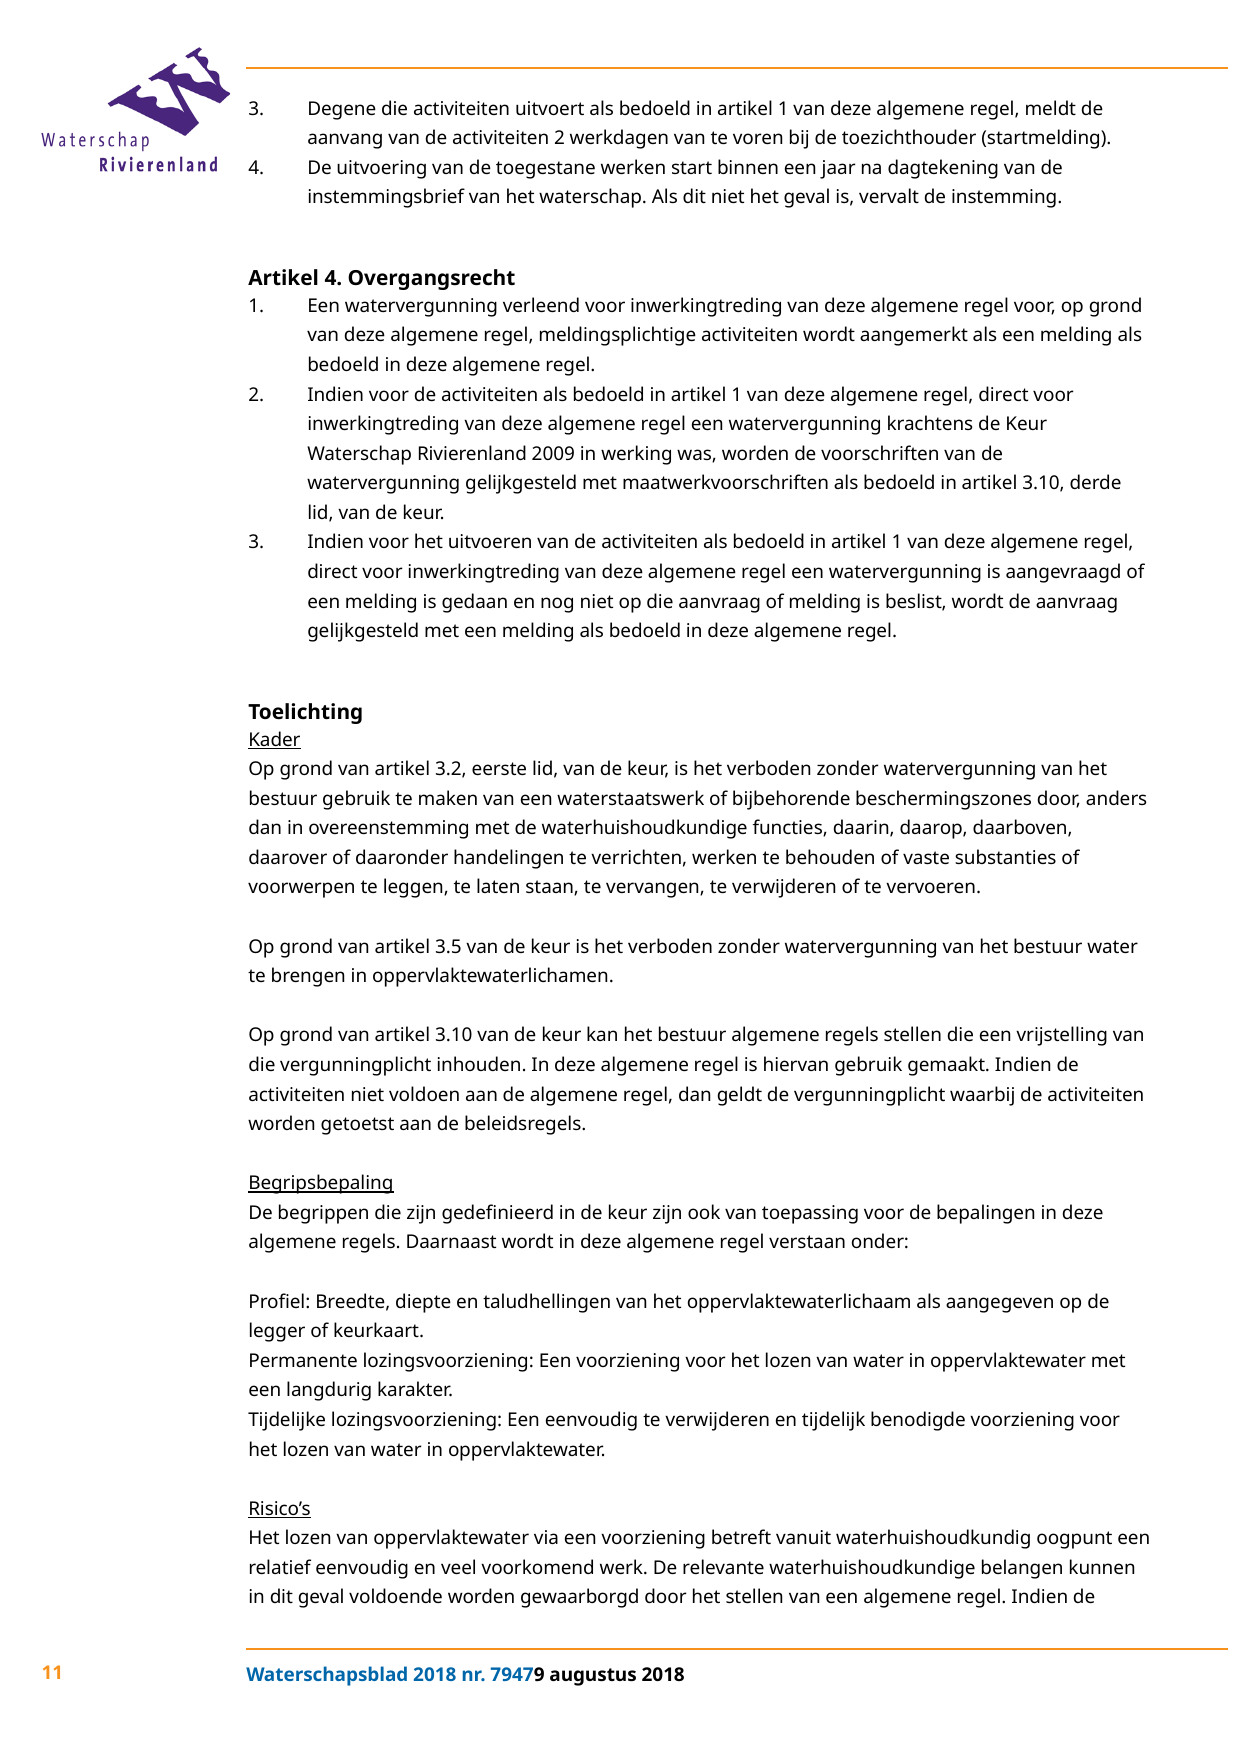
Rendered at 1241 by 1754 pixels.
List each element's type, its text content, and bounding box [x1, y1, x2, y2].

text Toelichting [248, 697, 1152, 726]
list Indien voor de activiteiten als bedoeld in artikel 1 van deze algemene regel, direct voor inwerkingtreding van deze algemene regel een watervergunning krachtens de Keur Waterschap Rivierenland 2009 in werking was, worden de voorschriften van de watervergunning gelijkgesteld met maatwerkvoorschriften als bedoeld in artikel 3.10, derde lid, van de keur. [248, 381, 1152, 525]
text Profiel: Breedte, diepte en taludhellingen van het oppervlaktewaterlichaam als aangegeven op de legger of keurkaart. [248, 1288, 1152, 1343]
list De uitvoering van de toegestane werken start binnen een jaar na dagtekening van de instemmingsbrief van het waterschap. Als dit niet het geval is, vervalt de instemming. [248, 154, 1152, 209]
list Een watervergunning verleend voor inwerkingtreding van deze algemene regel voor, op grond van deze algemene regel, meldingsplichtige activiteiten wordt aangemerkt als een melding als bedoeld in deze algemene regel. [248, 292, 1152, 377]
text Begripsbepaling [248, 1169, 1152, 1195]
text Op grond van artikel 3.5 van de keur is het verboden zonder watervergunning van het bestuur water te brengen in oppervlaktewaterlichamen. [248, 933, 1152, 988]
text Op grond van artikel 3.10 van de keur kan het bestuur algemene regels stellen die een vrijstelling van die vergunningplicht inhouden. In deze algemene regel is hiervan gebruik gemaakt. Indien de activiteiten niet voldoen aan de algemene regel, dan geldt de vergunningplicht waarbij de activiteiten worden getoetst aan de beleidsregels. [248, 1022, 1152, 1136]
list Degene die activiteiten uitvoert als bedoeld in artikel 1 van deze algemene regel, meldt de aanvang van de activiteiten 2 werkdagen van te voren bij de toezichthouder (startmelding). [248, 95, 1152, 150]
text Permanente lozingsvoorziening: Een voorziening voor het lozen van water in oppervlaktewater met een langdurig karakter. [248, 1347, 1152, 1402]
list Indien voor het uitvoeren van de activiteiten als bedoeld in artikel 1 van deze algemene regel, direct voor inwerkingtreding van deze algemene regel een watervergunning is aangevraagd of een melding is gedaan en nog niet op die aanvraag of melding is beslist, wordt de aanvraag gelijkgesteld met een melding als bedoeld in deze algemene regel. [248, 529, 1152, 643]
text Tijdelijke lozingsvoorziening: Een eenvoudig te verwijderen en tijdelijk benodigde voorziening voor het lozen van water in oppervlaktewater. [248, 1406, 1152, 1462]
text Risico’s [248, 1495, 1152, 1521]
text Op grond van artikel 3.2, eerste lid, van de keur, is het verboden zonder watervergunning van het bestuur gebruik te maken van een waterstaatswerk of bijbehorende beschermingszones door, anders dan in overeenstemming met de waterhuishoudkundige functies, daarin, daarop, daarboven, daarover of daaronder handelingen te verrichten, werken te behouden of vaste substanties of voorwerpen te leggen, te laten staan, te vervangen, te verwijderen of te vervoeren. [248, 755, 1152, 899]
text Artikel 4. Overgangsrecht [248, 263, 1152, 292]
text De begrippen die zijn gedefinieerd in de keur zijn ook van toepassing voor de bepalingen in deze algemene regels. Daarnaast wordt in deze algemene regel verstaan onder: [248, 1199, 1152, 1254]
text Kader [248, 726, 1152, 752]
picture [41, 47, 231, 172]
text Het lozen van oppervlaktewater via een voorziening betreft vanuit waterhuishoudkundig oogpunt een relatief eenvoudig en veel voorkomend werk. De relevante waterhuishoudkundige belangen kunnen in dit geval voldoende worden gewaarborgd door het stellen van een algemene regel. Indien de [248, 1524, 1152, 1609]
